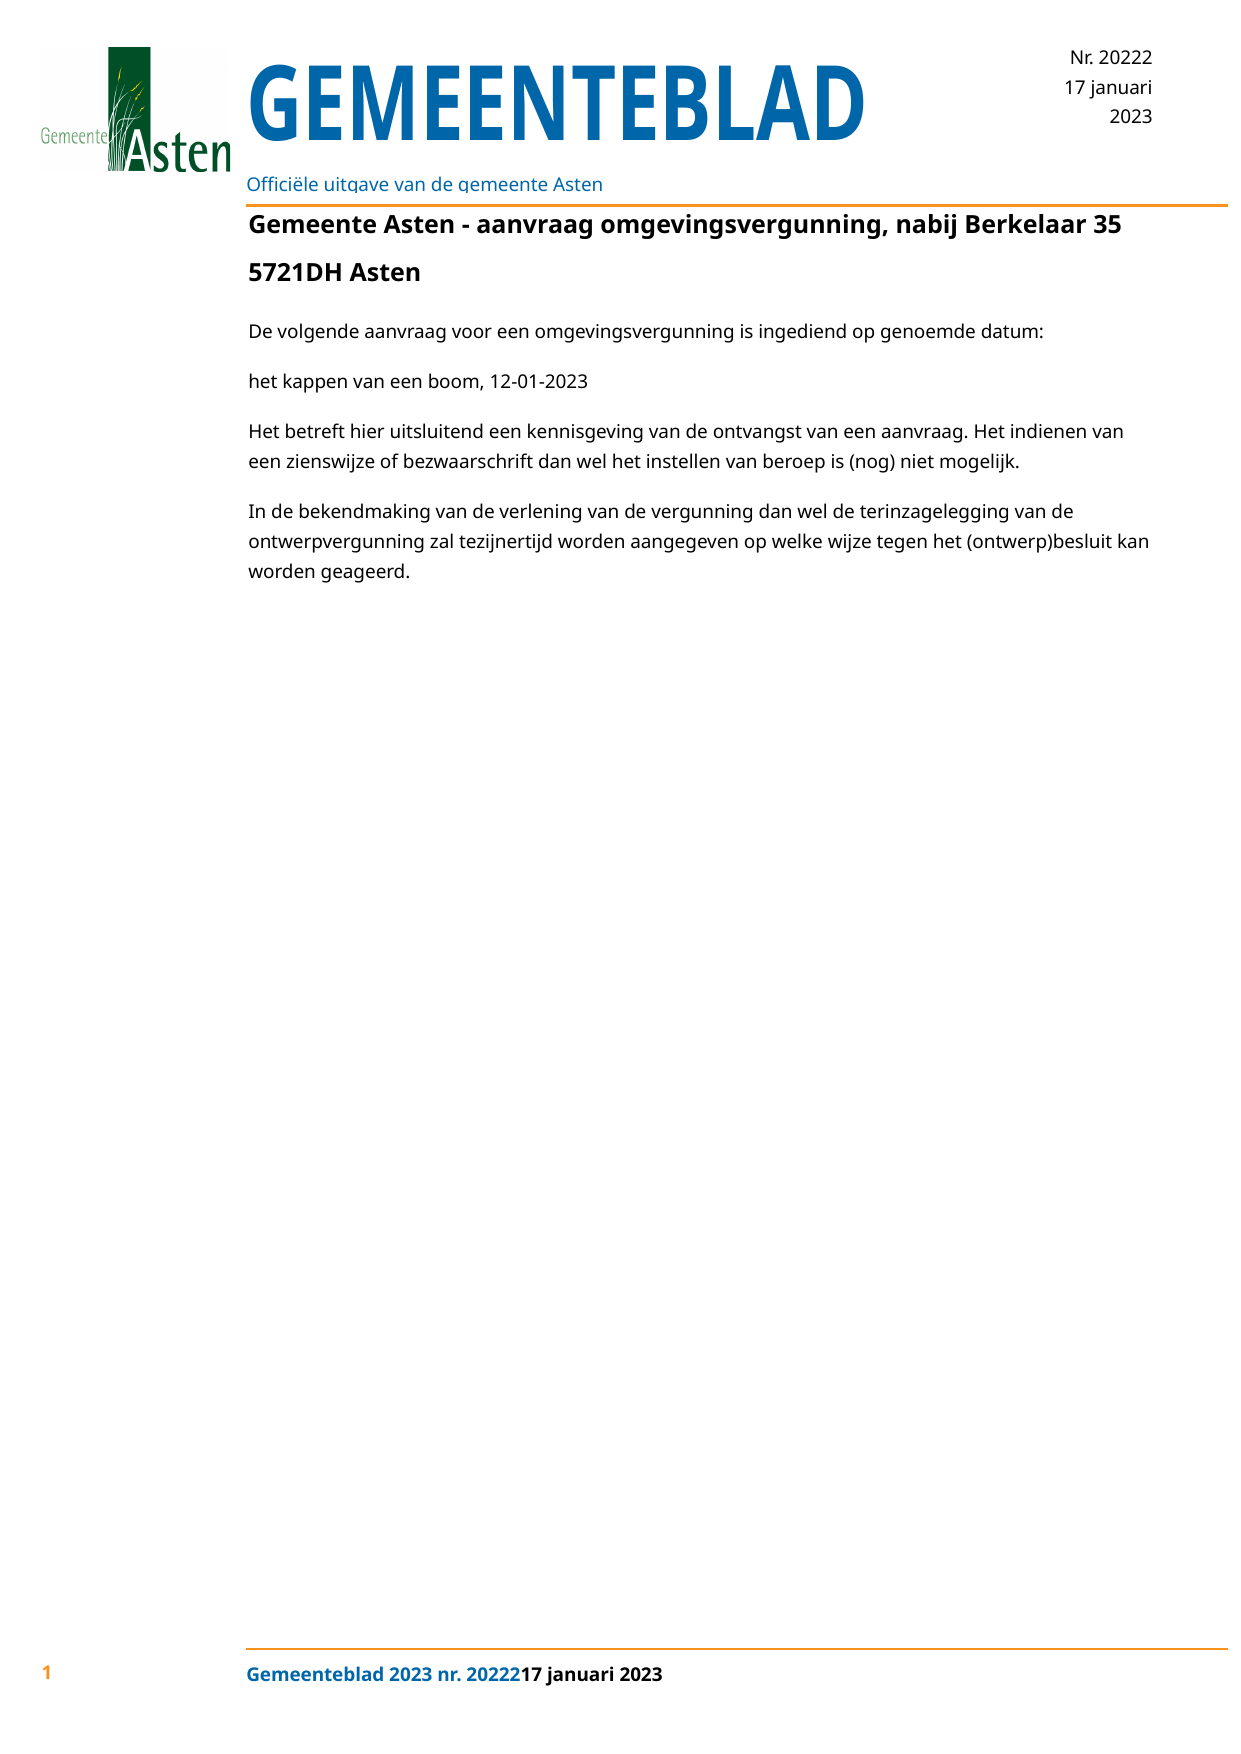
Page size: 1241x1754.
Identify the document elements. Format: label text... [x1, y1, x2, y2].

text het kappen van een boom, 12-01-2023 [248, 368, 1152, 394]
text Gemeente Asten - aanvraag omgevingsvergunning, nabij Berkelaar 35 5721DH Asten [248, 207, 1152, 288]
text Het betreft hier uitsluitend een kennisgeving van de ontvangst van een aanvraag. Het indienen van een zienswijze of bezwaarschrift dan wel het instellen van beroep is (nog) niet mogelijk. [248, 419, 1152, 474]
text In de bekendmaking van de verlening van de vergunning dan wel de terinzagelegging van de ontwerpvergunning zal tezijnertijd worden aangegeven op welke wijze tegen het (ontwerp)besluit kan worden geageerd. [248, 499, 1152, 584]
picture [41, 47, 231, 172]
text De volgende aanvraag voor een omgevingsvergunning is ingediend op genoemde datum: [248, 318, 1152, 344]
